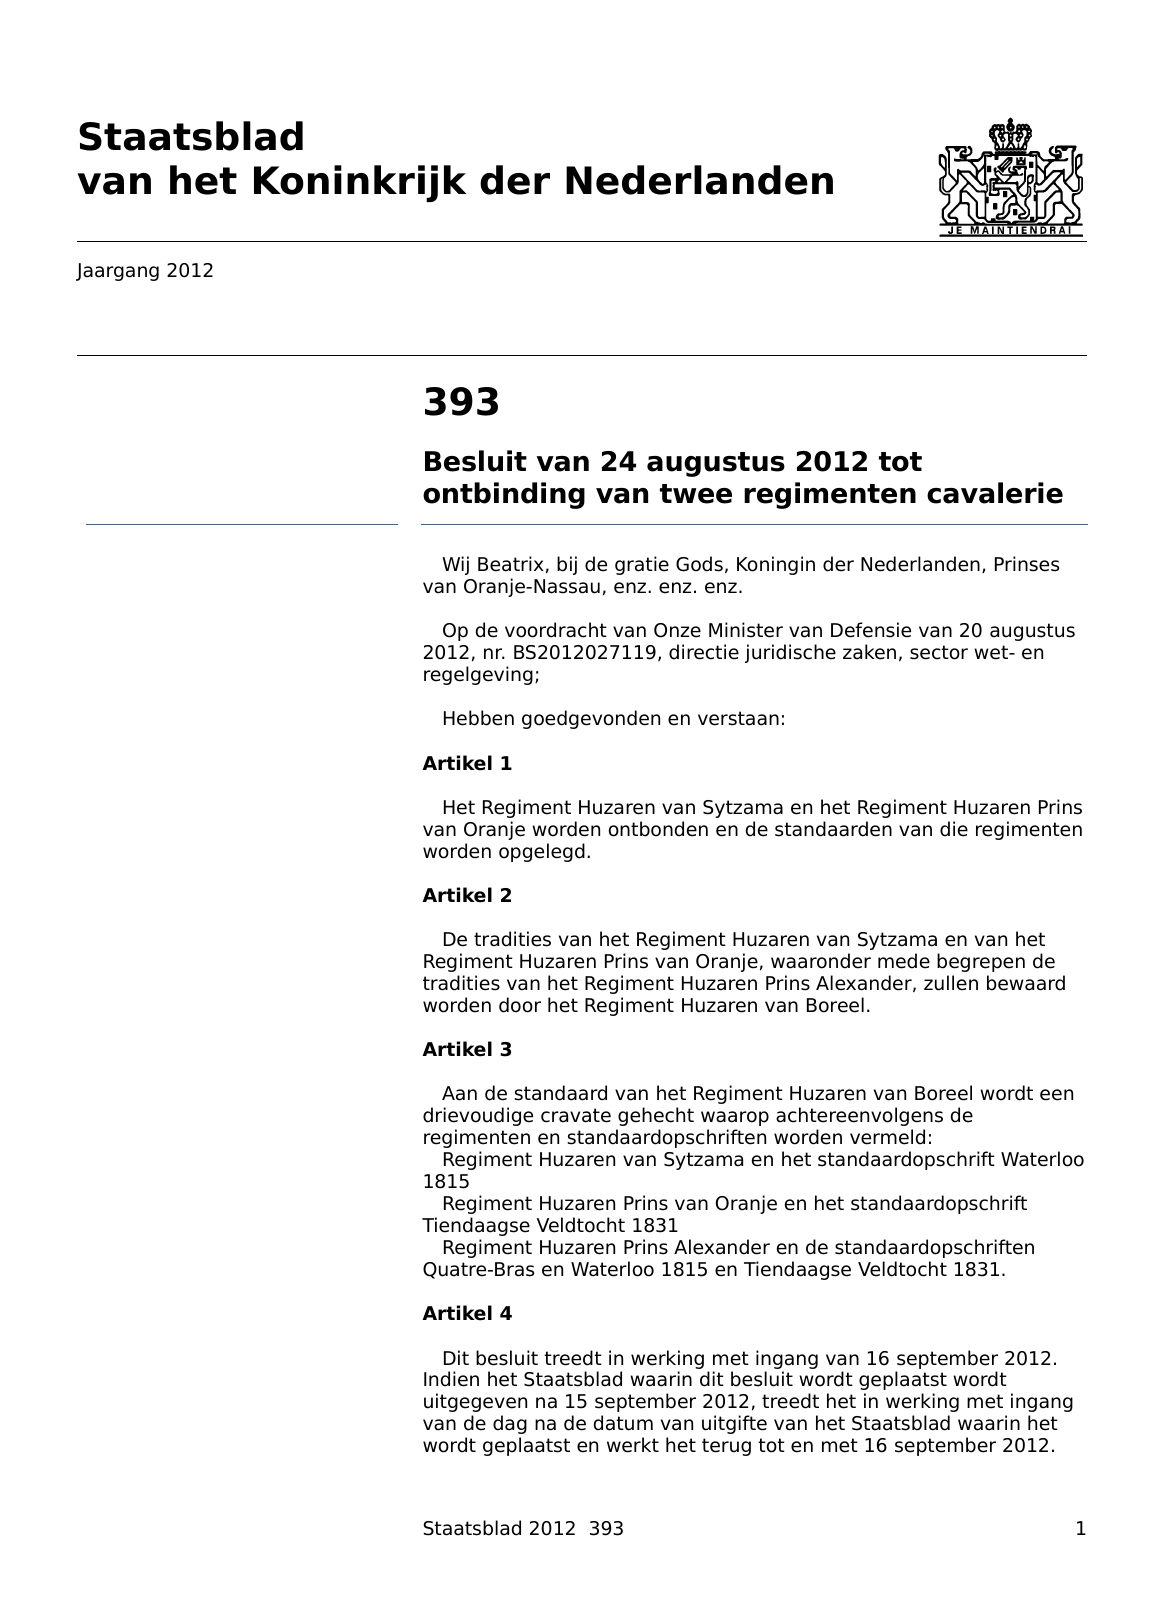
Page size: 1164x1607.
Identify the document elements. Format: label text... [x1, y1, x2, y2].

text Regiment Huzaren van Sytzama en het standaardopschrift Waterloo 1815 [422, 1149, 1087, 1193]
table_header Staatsblad van het Koninkrijk der Nederlanden [77, 100, 886, 241]
text Besluit van 24 augustus 2012 tot ontbinding van twee regimenten cavalerie [422, 447, 1087, 510]
subtitle Artikel 4 [422, 1303, 1087, 1325]
text Hebben goedgevonden en verstaan: [422, 708, 1087, 730]
subtitle 393 [422, 381, 1087, 424]
text Regiment Huzaren Prins van Oranje en het standaardopschrift Tiendaagse Veldtocht 1831 [422, 1193, 1087, 1237]
subtitle Artikel 1 [422, 752, 1087, 774]
text Wij Beatrix, bij de gratie Gods, Koningin der Nederlanden, Prinses van Oranje-Nassau, enz. enz. enz. [422, 554, 1087, 598]
picture [936, 115, 1087, 240]
text Op de voordracht van Onze Minister van Defensie van 20 augustus 2012, nr. BS2012027119, directie juridische zaken, sector wet- en regelgeving; [422, 620, 1087, 686]
subtitle Artikel 2 [422, 885, 1087, 907]
table_header [886, 100, 1087, 241]
text Het Regiment Huzaren van Sytzama en het Regiment Huzaren Prins van Oranje worden ontbonden en de standaarden van die regimenten worden opgelegd. [422, 797, 1087, 863]
text Regiment Huzaren Prins Alexander en de standaardopschriften Quatre-Bras en Waterloo 1815 en Tiendaagse Veldtocht 1831. [422, 1237, 1087, 1281]
subtitle Artikel 3 [422, 1039, 1087, 1061]
text Aan de standaard van het Regiment Huzaren van Boreel wordt een drievoudige cravate gehecht waarop achtereenvolgens de regimenten en standaardopschriften worden vermeld: [422, 1083, 1087, 1149]
table_cell Jaargang 2012 [77, 242, 1087, 355]
text Dit besluit treedt in werking met ingang van 16 september 2012. Indien het Staatsblad waarin dit besluit wordt geplaatst wordt uitgegeven na 15 september 2012, treedt het in werking met ingang van de dag na de datum van uitgifte van het Staatsblad waarin het wordt geplaatst en werkt het terug tot en met 16 september 2012. [422, 1347, 1087, 1457]
text De tradities van het Regiment Huzaren van Sytzama en van het Regiment Huzaren Prins van Oranje, waaronder mede begrepen de tradities van het Regiment Huzaren Prins Alexander, zullen bewaard worden door het Regiment Huzaren van Boreel. [422, 929, 1087, 1017]
